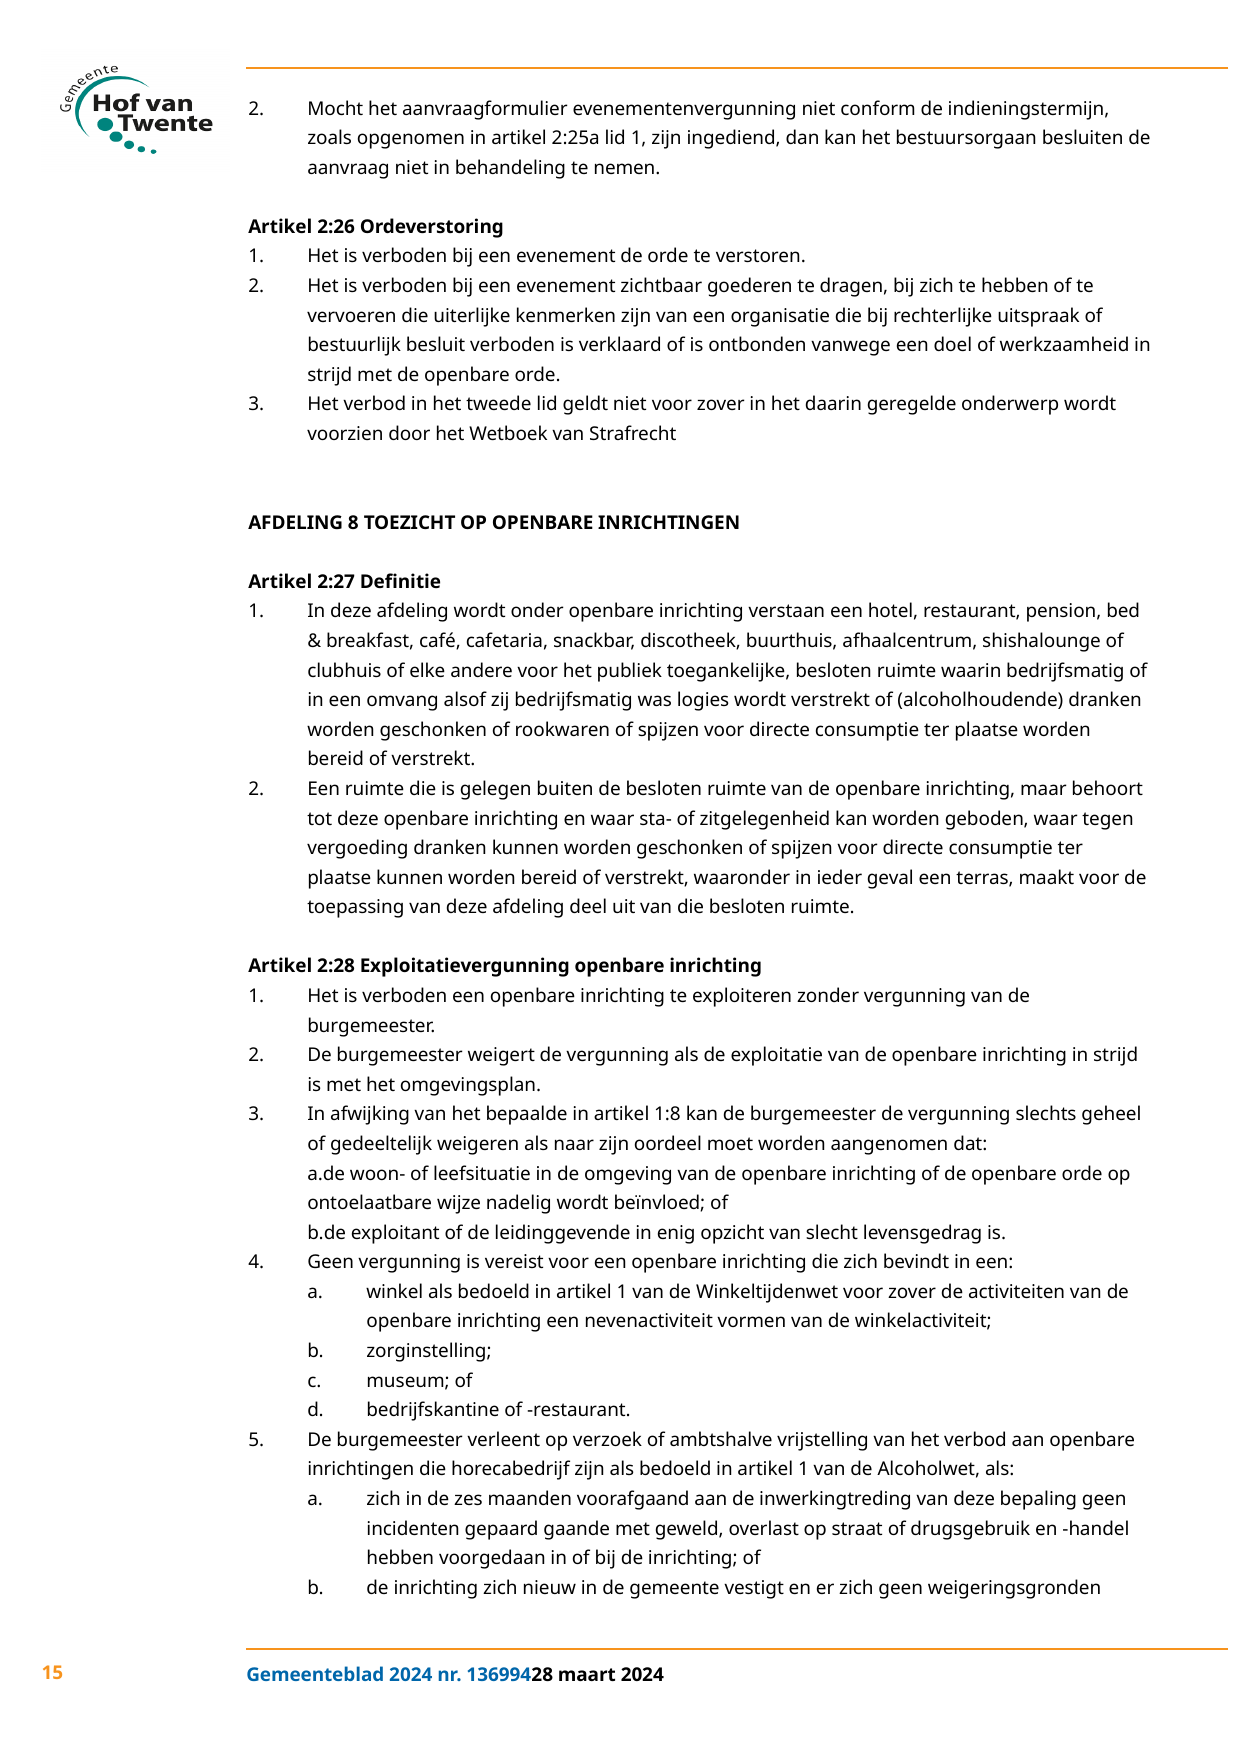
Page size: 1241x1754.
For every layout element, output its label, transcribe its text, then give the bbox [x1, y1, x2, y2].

list Het verbod in het tweede lid geldt niet voor zover in het daarin geregelde onderwerp wordt voorzien door het Wetboek van Strafrecht [248, 391, 1152, 446]
list bedrijfskantine of -restaurant. [307, 1396, 1152, 1422]
list zich in de zes maanden voorafgaand aan de inwerkingtreding van deze bepaling geen incidenten gepaard gaande met geweld, overlast op straat of drugsgebruik en -handel hebben voorgedaan in of bij de inrichting; of [307, 1485, 1152, 1570]
text Artikel 2:28 Exploitatievergunning openbare inrichting [248, 953, 1152, 978]
list De burgemeester weigert de vergunning als de exploitatie van de openbare inrichting in strijd is met het omgevingsplan. [248, 1041, 1152, 1097]
list Het is verboden een openbare inrichting te exploiteren zonder vergunning van de burgemeester. [248, 982, 1152, 1038]
list de inrichting zich nieuw in de gemeente vestigt en er zich geen weigeringsgronden [307, 1574, 1152, 1600]
list a.de woon- of leefsituatie in de omgeving van de openbare inrichting of de openbare orde op ontoelaatbare wijze nadelig wordt beïnvloed; of [248, 1160, 1152, 1215]
list Geen vergunning is vereist voor een openbare inrichting die zich bevindt in een: [248, 1248, 1152, 1274]
list De burgemeester verleent op verzoek of ambtshalve vrijstelling van het verbod aan openbare inrichtingen die horecabedrijf zijn als bedoeld in artikel 1 van de Alcoholwet, als: [248, 1426, 1152, 1481]
list Het is verboden bij een evenement zichtbaar goederen te dragen, bij zich te hebben of te vervoeren die uiterlijke kenmerken zijn van een organisatie die bij rechterlijke uitspraak of bestuurlijk besluit verboden is verklaard of is ontbonden vanwege een doel of werkzaamheid in strijd met de openbare orde. [248, 272, 1152, 387]
list Een ruimte die is gelegen buiten de besloten ruimte van de openbare inrichting, maar behoort tot deze openbare inrichting en waar sta- of zitgelegenheid kan worden geboden, waar tegen vergoeding dranken kunnen worden geschonken of spijzen voor directe consumptie ter plaatse kunnen worden bereid of verstrekt, waaronder in ieder geval een terras, maakt voor de toepassing van deze afdeling deel uit van die besloten ruimte. [248, 775, 1152, 919]
list museum; of [307, 1367, 1152, 1393]
list winkel als bedoeld in artikel 1 van de Winkeltijdenwet voor zover de activiteiten van de openbare inrichting een nevenactiviteit vormen van de winkelactiviteit; [307, 1278, 1152, 1333]
list zorginstelling; [307, 1337, 1152, 1363]
list Mocht het aanvraagformulier evenementenvergunning niet conform de indieningstermijn, zoals opgenomen in artikel 2:25a lid 1, zijn ingediend, dan kan het bestuursorgaan besluiten de aanvraag niet in behandeling te nemen. [248, 95, 1152, 180]
list In deze afdeling wordt onder openbare inrichting verstaan een hotel, restaurant, pension, bed & breakfast, café, cafetaria, snackbar, discotheek, buurthuis, afhaalcentrum, shishalounge of clubhuis of elke andere voor het publiek toegankelijke, besloten ruimte waarin bedrijfsmatig of in een omvang alsof zij bedrijfsmatig was logies wordt verstrekt of (alcoholhoudende) dranken worden geschonken of rookwaren of spijzen voor directe consumptie ter plaatse worden bereid of verstrekt. [248, 598, 1152, 771]
text Artikel 2:27 Definitie [248, 568, 1152, 594]
text Artikel 2:26 Ordeverstoring [248, 213, 1152, 239]
text AFDELING 8 TOEZICHT OP OPENBARE INRICHTINGEN [248, 509, 1152, 535]
list Het is verboden bij een evenement de orde te verstoren. [248, 243, 1152, 268]
picture [41, 47, 231, 172]
list b.de exploitant of de leidinggevende in enig opzicht van slecht levensgedrag is. [248, 1219, 1152, 1245]
list In afwijking van het bepaalde in artikel 1:8 kan de burgemeester de vergunning slechts geheel of gedeeltelijk weigeren als naar zijn oordeel moet worden aangenomen dat: [248, 1101, 1152, 1156]
